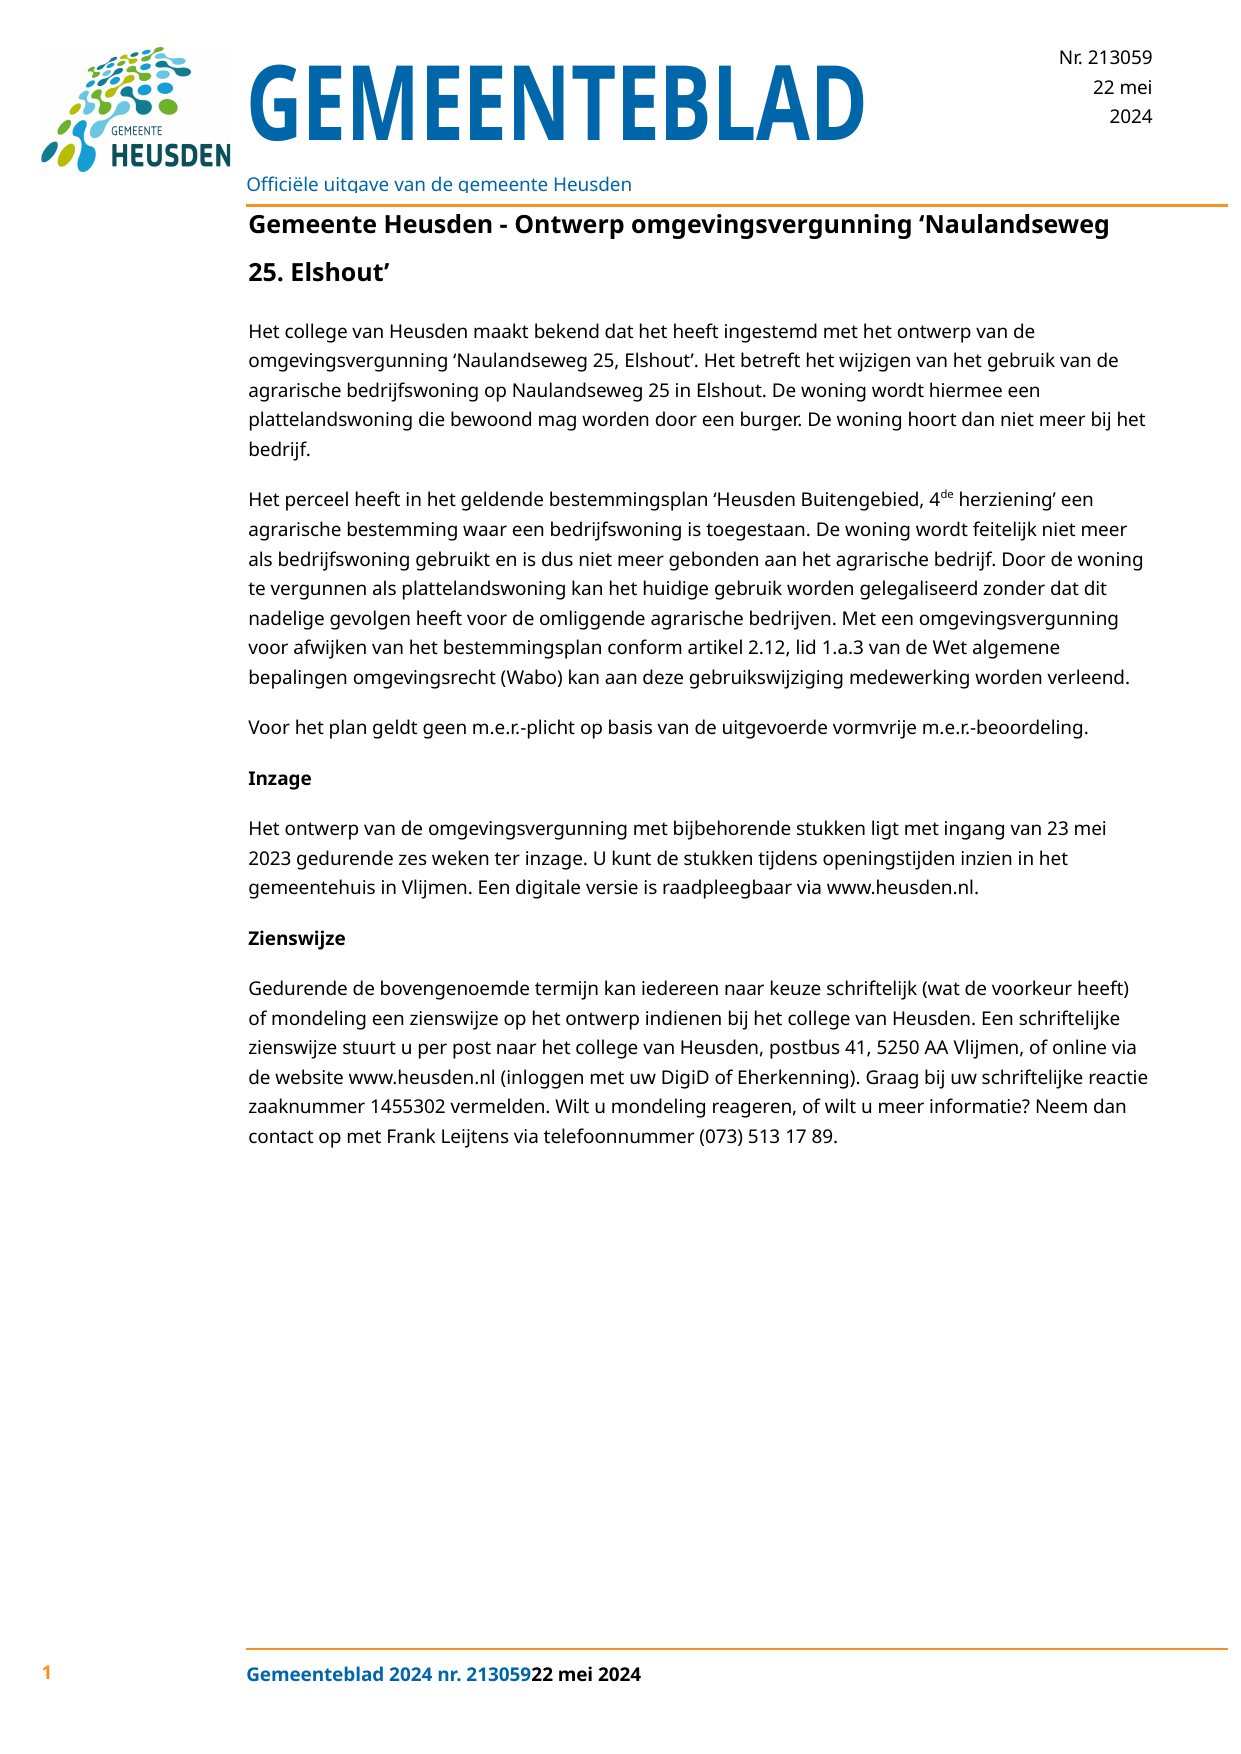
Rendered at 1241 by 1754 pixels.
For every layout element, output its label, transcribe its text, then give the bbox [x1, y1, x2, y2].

text Het perceel heeft in het geldende bestemmingsplan ‘Heusden Buitengebied, 4de herziening’ een agrarische bestemming waar een bedrijfswoning is toegestaan. De woning wordt feitelijk niet meer als bedrijfswoning gebruikt en is dus niet meer gebonden aan het agrarische bedrijf. Door de woning te vergunnen als plattelandswoning kan het huidige gebruik worden gelegaliseerd zonder dat dit nadelige gevolgen heeft voor de omliggende agrarische bedrijven. Met een omgevingsvergunning voor afwijken van het bestemmingsplan conform artikel 2.12, lid 1.a.3 van de Wet algemene bepalingen omgevingsrecht (Wabo) kan aan deze gebruikswijziging medewerking worden verleend. [248, 487, 1152, 690]
text Inzage [248, 765, 1152, 791]
text Het ontwerp van de omgevingsvergunning met bijbehorende stukken ligt met ingang van 23 mei 2023 gedurende zes weken ter inzage. U kunt de stukken tijdens openingstijden inzien in het gemeentehuis in Vlijmen. Een digitale versie is raadpleegbaar via www.heusden.nl. [248, 815, 1152, 900]
text Het college van Heusden maakt bekend dat het heeft ingestemd met het ontwerp van de omgevingsvergunning ‘Naulandseweg 25, Elshout’. Het betreft het wijzigen van het gebruik van de agrarische bedrijfswoning op Naulandseweg 25 in Elshout. De woning wordt hiermee een plattelandswoning die bewoond mag worden door een burger. De woning hoort dan niet meer bij het bedrijf. [248, 318, 1152, 462]
text Zienswijze [248, 925, 1152, 951]
text Gemeente Heusden - Ontwerp omgevingsvergunning ‘Naulandseweg 25. Elshout’ [248, 207, 1152, 288]
text Voor het plan geldt geen m.e.r.-plicht op basis van de uitgevoerde vormvrije m.e.r.-beoordeling. [248, 714, 1152, 740]
text Gedurende de bovengenoemde termijn kan iedereen naar keuze schriftelijk (wat de voorkeur heeft) of mondeling een zienswijze op het ontwerp indienen bij het college van Heusden. Een schriftelijke zienswijze stuurt u per post naar het college van Heusden, postbus 41, 5250 AA Vlijmen, of online via de website www.heusden.nl (inloggen met uw DigiD of Eherkenning). Graag bij uw schriftelijke reactie zaaknummer 1455302 vermelden. Wilt u mondeling reageren, of wilt u meer informatie? Neem dan contact op met Frank Leijtens via telefoonnummer (073) 513 17 89. [248, 975, 1152, 1149]
picture [41, 47, 231, 172]
